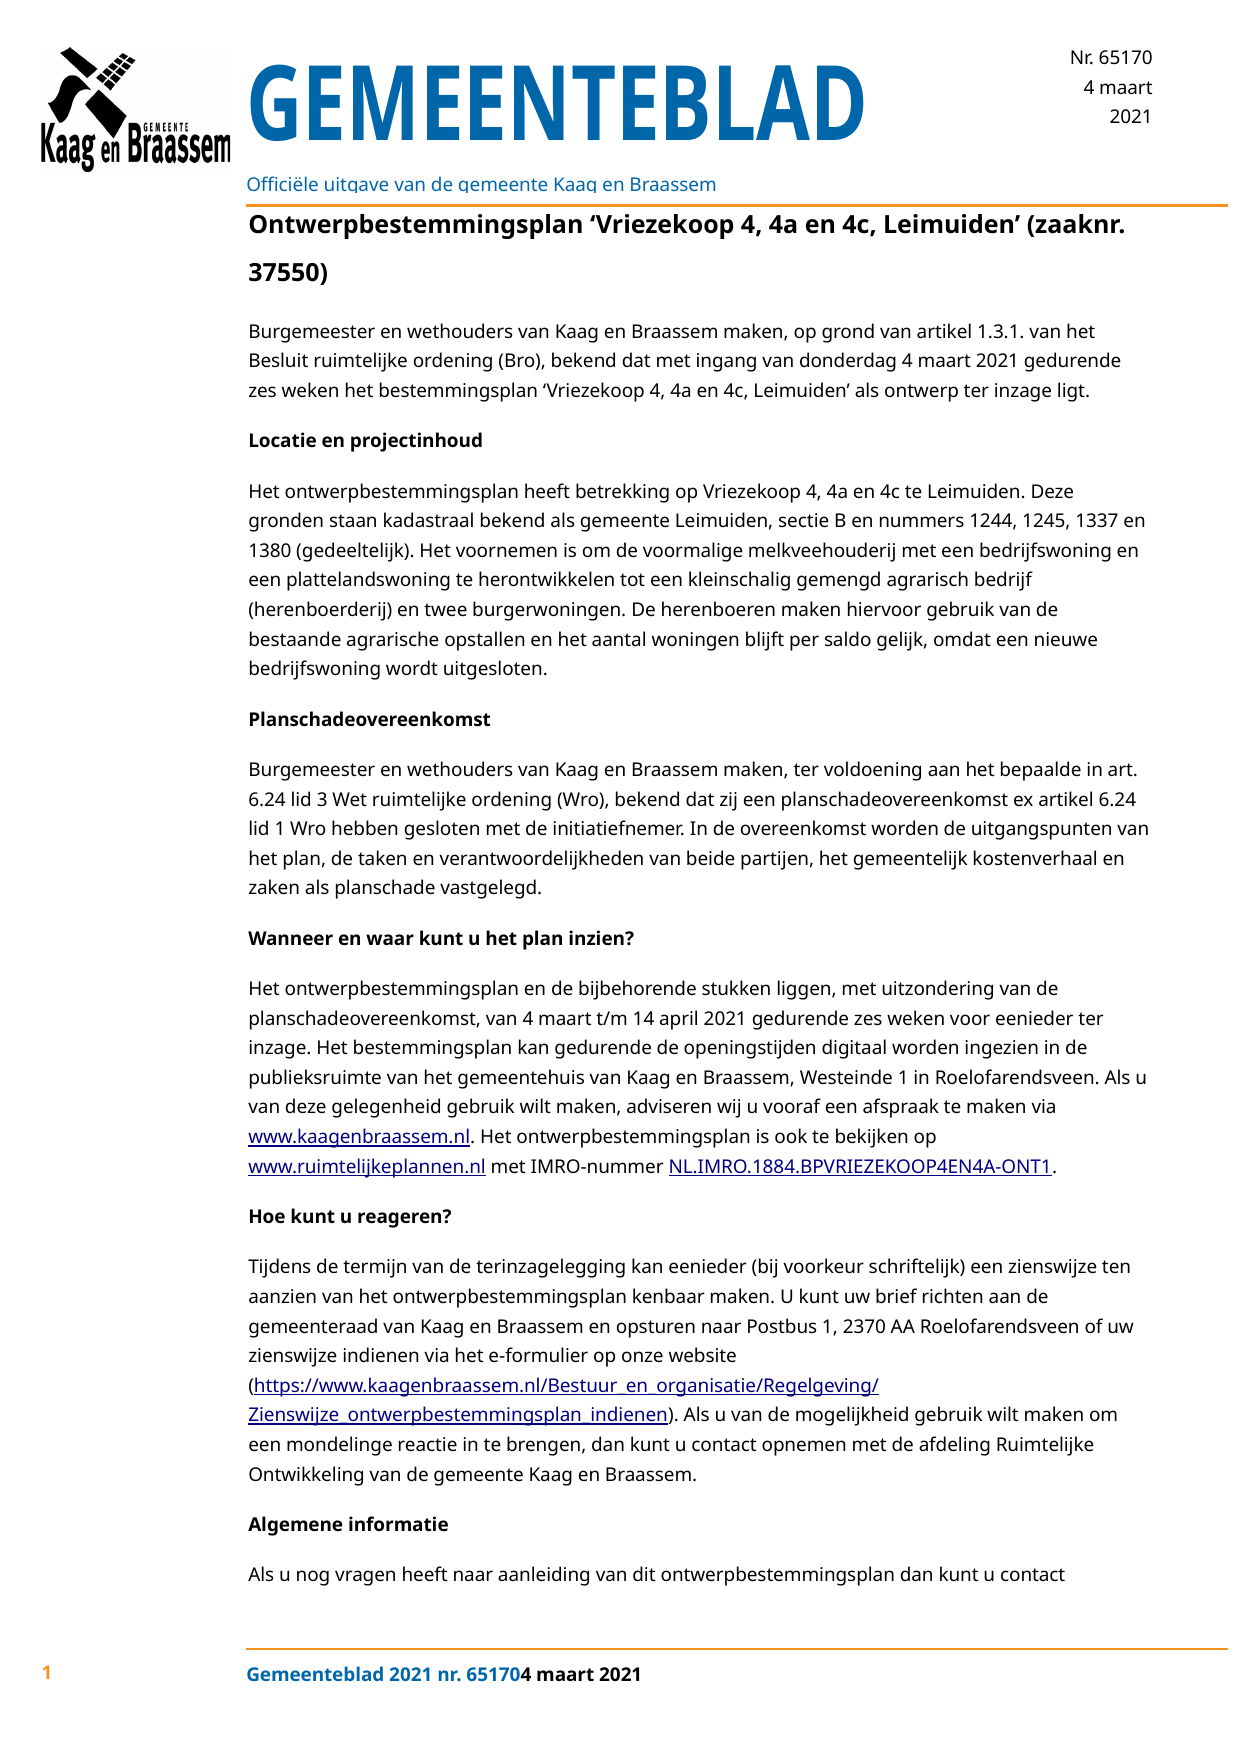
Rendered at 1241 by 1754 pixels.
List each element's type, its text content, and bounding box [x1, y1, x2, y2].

text Planschadeovereenkomst [248, 706, 1152, 732]
text Het ontwerpbestemmingsplan heeft betrekking op Vriezekoop 4, 4a en 4c te Leimuiden. Deze gronden staan kadastraal bekend als gemeente Leimuiden, sectie B en nummers 1244, 1245, 1337 en 1380 (gedeeltelijk). Het voornemen is om de voormalige melkveehouderij met een bedrijfswoning en een plattelandswoning te herontwikkelen tot een kleinschalig gemengd agrarisch bedrijf (herenboerderij) en twee burgerwoningen. De herenboeren maken hiervoor gebruik van de bestaande agrarische opstallen en het aantal woningen blijft per saldo gelijk, omdat een nieuwe bedrijfswoning wordt uitgesloten. [248, 478, 1152, 681]
text Wanneer en waar kunt u het plan inzien? [248, 925, 1152, 951]
text Tijdens de termijn van de terinzagelegging kan eenieder (bij voorkeur schriftelijk) een zienswijze ten aanzien van het ontwerpbestemmingsplan kenbaar maken. U kunt uw brief richten aan de gemeenteraad van Kaag en Braassem en opsturen naar Postbus 1, 2370 AA Roelofarendsveen of uw zienswijze indienen via het e-formulier op onze website (https://www.kaagenbraassem.nl/Bestuur_en_organisatie/Regelgeving/Zienswijze_ontwerpbestemmingsplan_indienen). Als u van de mogelijkheid gebruik wilt maken om een mondelinge reactie in te brengen, dan kunt u contact opnemen met de afdeling Ruimtelijke Ontwikkeling van de gemeente Kaag en Braassem. [248, 1254, 1152, 1487]
text Burgemeester en wethouders van Kaag en Braassem maken, op grond van artikel 1.3.1. van het Besluit ruimtelijke ordening (Bro), bekend dat met ingang van donderdag 4 maart 2021 gedurende zes weken het bestemmingsplan ‘Vriezekoop 4, 4a en 4c, Leimuiden’ als ontwerp ter inzage ligt. [248, 318, 1152, 403]
text Burgemeester en wethouders van Kaag en Braassem maken, ter voldoening aan het bepaalde in art. 6.24 lid 3 Wet ruimtelijke ordening (Wro), bekend dat zij een planschadeovereenkomst ex artikel 6.24 lid 1 Wro hebben gesloten met de initiatiefnemer. In de overeenkomst worden de uitgangspunten van het plan, de taken en verantwoordelijkheden van beide partijen, het gemeentelijk kostenverhaal en zaken als planschade vastgelegd. [248, 756, 1152, 900]
text Als u nog vragen heeft naar aanleiding van dit ontwerpbestemmingsplan dan kunt u contact [248, 1562, 1152, 1587]
text Algemene informatie [248, 1511, 1152, 1537]
text Locatie en projectinhoud [248, 427, 1152, 453]
text Hoe kunt u reageren? [248, 1203, 1152, 1229]
picture [41, 47, 231, 172]
text Het ontwerpbestemmingsplan en de bijbehorende stukken liggen, met uitzondering van de planschadeovereenkomst, van 4 maart t/m 14 april 2021 gedurende zes weken voor eenieder ter inzage. Het bestemmingsplan kan gedurende de openingstijden digitaal worden ingezien in de publieksruimte van het gemeentehuis van Kaag en Braassem, Westeinde 1 in Roelofarendsveen. Als u van deze gelegenheid gebruik wilt maken, adviseren wij u vooraf een afspraak te maken via www.kaagenbraassem.nl. Het ontwerpbestemmingsplan is ook te bekijken op www.ruimtelijkeplannen.nl met IMRO-nummer NL.IMRO.1884.BPVRIEZEKOOP4EN4A-ONT1. [248, 975, 1152, 1179]
text Ontwerpbestemmingsplan ‘Vriezekoop 4, 4a en 4c, Leimuiden’ (zaaknr. 37550) [248, 207, 1152, 288]
